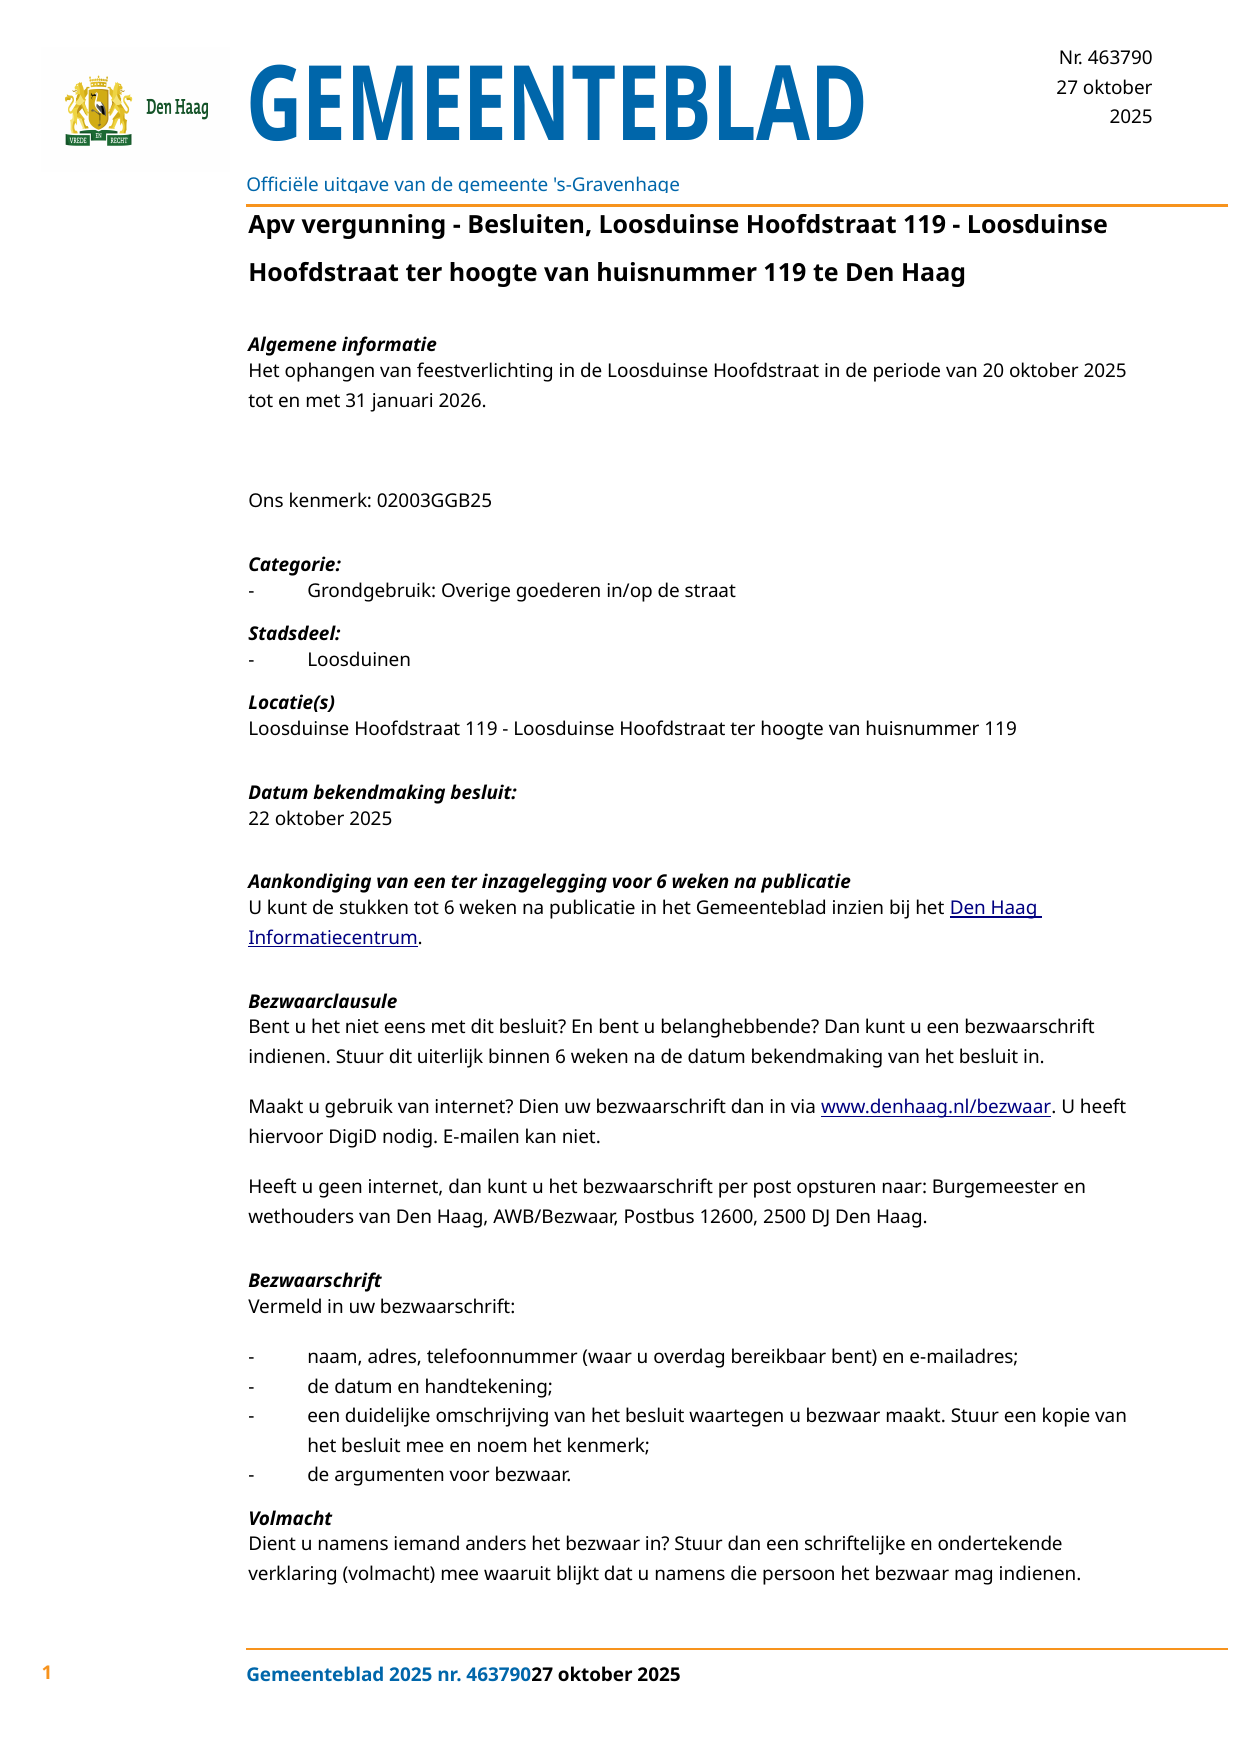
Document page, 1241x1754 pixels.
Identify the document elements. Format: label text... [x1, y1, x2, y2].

text Apv vergunning - Besluiten, Loosduinse Hoofdstraat 119 - Loosduinse Hoofdstraat ter hoogte van huisnummer 119 te Den Haag [248, 207, 1152, 288]
list naam, adres, telefoonnummer (waar u overdag bereikbaar bent) en e-mailadres; [248, 1343, 1152, 1369]
list de datum en handtekening; [248, 1373, 1152, 1399]
text Ons kenmerk: 02003GGB25 [248, 488, 1152, 513]
text 22 oktober 2025 [248, 805, 1152, 830]
text Categorie: [248, 552, 1152, 577]
text Dient u namens iemand anders het bezwaar in? Stuur dan een schriftelijke en ondertekende verklaring (volmacht) mee waaruit blijkt dat u namens die persoon het bezwaar mag indienen. [248, 1531, 1152, 1586]
text Aankondiging van een ter inzagelegging voor 6 weken na publicatie [248, 869, 1152, 894]
text Maakt u gebruik van internet? Dien uw bezwaarschrift dan in via www.denhaag.nl/bezwaar. U heeft hiervoor DigiD nodig. E-mailen kan niet. [248, 1094, 1152, 1149]
list Grondgebruik: Overige goederen in/op de straat [248, 577, 1152, 603]
text Datum bekendmaking besluit: [248, 779, 1152, 805]
text Het ophangen van feestverlichting in de Loosduinse Hoofdstraat in de periode van 20 oktober 2025 tot en met 31 januari 2026. [248, 357, 1152, 412]
list de argumenten voor bezwaar. [248, 1462, 1152, 1487]
text Bezwaarschrift [248, 1267, 1152, 1293]
text Loosduinse Hoofdstraat 119 - Loosduinse Hoofdstraat ter hoogte van huisnummer 119 [248, 715, 1152, 741]
text Volmacht [248, 1505, 1152, 1531]
text Algemene informatie [248, 331, 1152, 357]
text Vermeld in uw bezwaarschrift: [248, 1293, 1152, 1319]
text Heeft u geen internet, dan kunt u het bezwaarschrift per post opsturen naar: Burgemeester en wethouders van Den Haag, AWB/Bezwaar, Postbus 12600, 2500 DJ Den Haag. [248, 1174, 1152, 1229]
list Loosduinen [248, 646, 1152, 672]
picture [41, 47, 231, 172]
text U kunt de stukken tot 6 weken na publicatie in het Gemeenteblad inzien bij het Den Haag Informatiecentrum. [248, 894, 1152, 950]
text Bent u het niet eens met dit besluit? En bent u belanghebbende? Dan kunt u een bezwaarschrift indienen. Stuur dit uiterlijk binnen 6 weken na de datum bekendmaking van het besluit in. [248, 1014, 1152, 1069]
text Locatie(s) [248, 689, 1152, 715]
text Bezwaarclausule [248, 988, 1152, 1014]
list een duidelijke omschrijving van het besluit waartegen u bezwaar maakt. Stuur een kopie van het besluit mee en noem het kenmerk; [248, 1402, 1152, 1458]
text Stadsdeel: [248, 620, 1152, 646]
